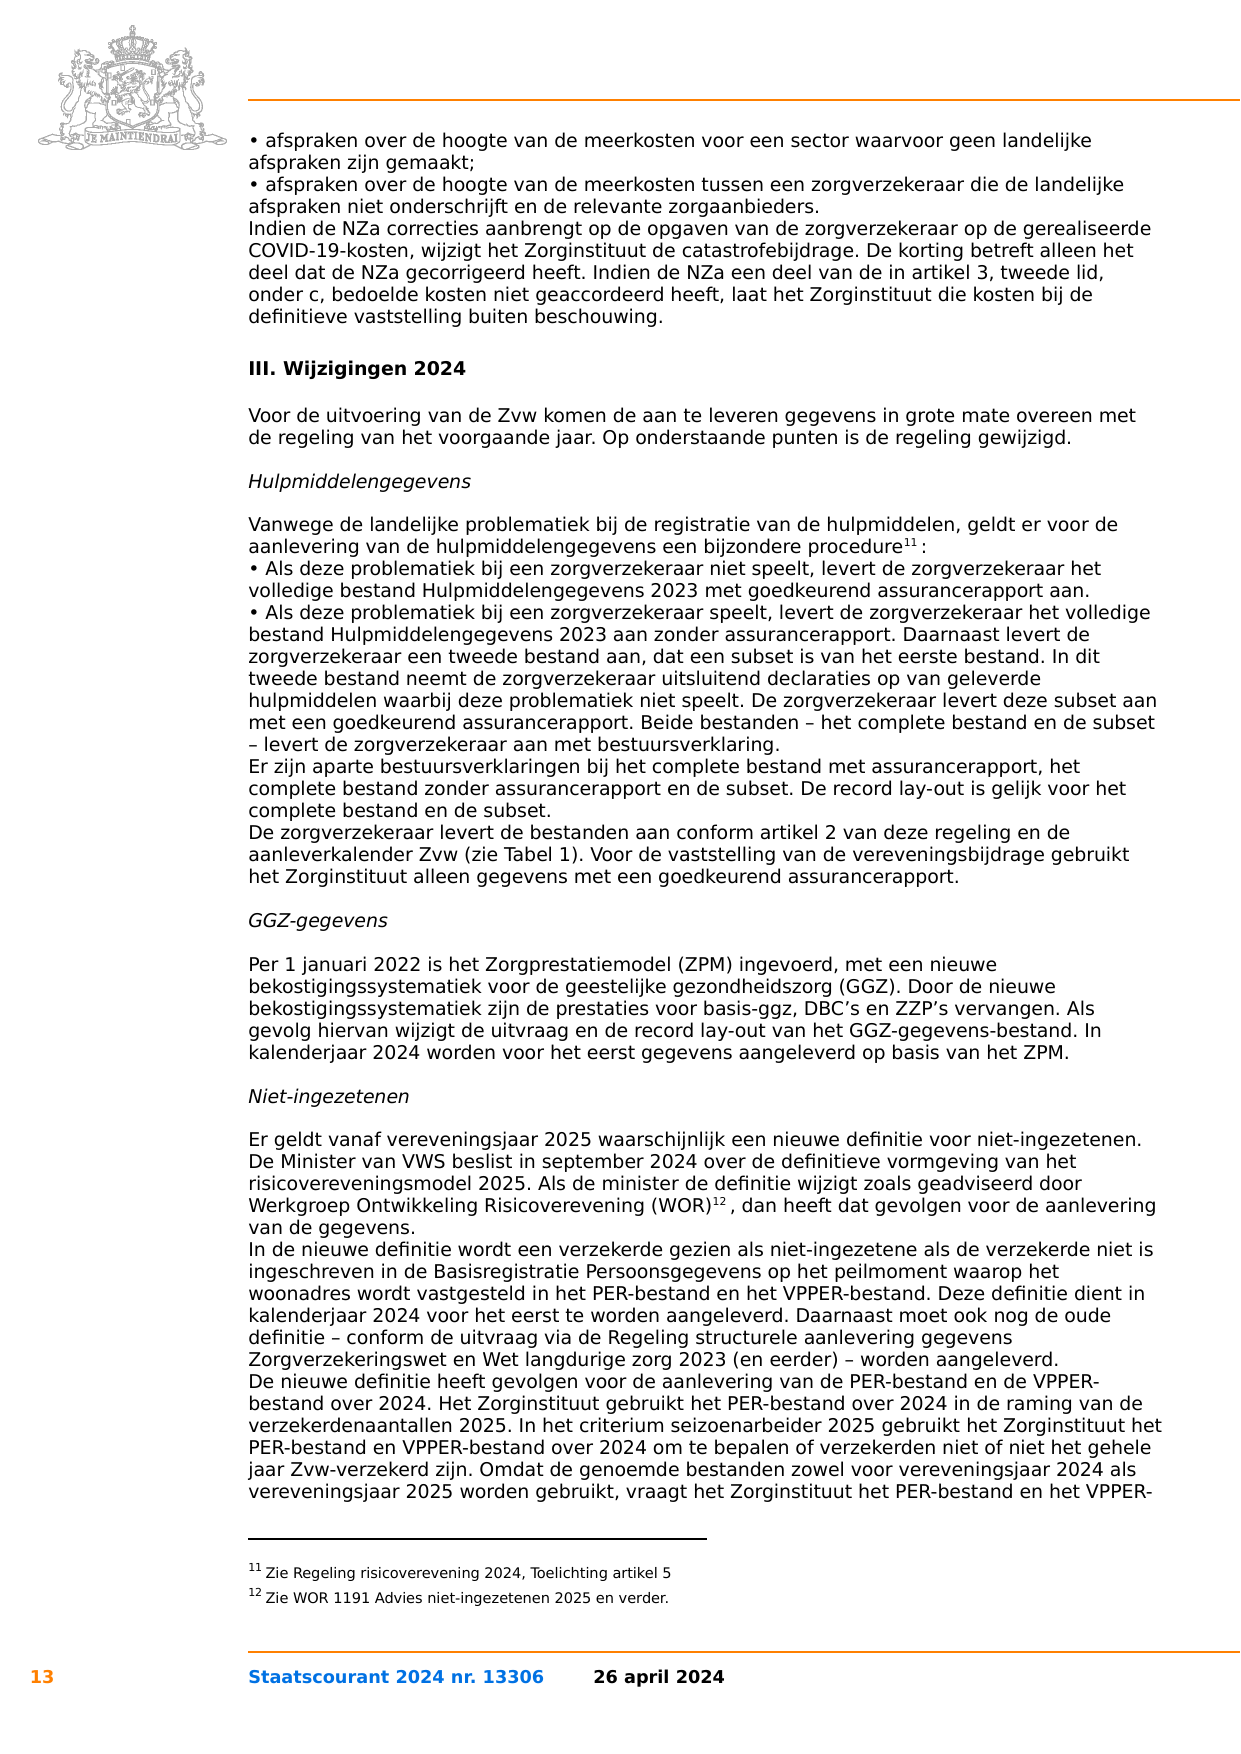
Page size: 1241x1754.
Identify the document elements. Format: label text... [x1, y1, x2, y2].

text Vanwege de landelijke problematiek bij de registratie van de hulpmiddelen, geldt er voor de aanlevering van de hulpmiddelengegevens een bijzondere procedure: [248, 514, 1163, 558]
subtitle III. Wijzigingen 2024 [248, 358, 1163, 380]
text In de nieuwe definitie wordt een verzekerde gezien als niet-ingezetene als de verzekerde niet is ingeschreven in de Basisregistratie Persoonsgegevens op het peilmoment waarop het woonadres wordt vastgesteld in het PER-bestand en het VPPER-bestand. Deze definitie dient in kalenderjaar 2024 voor het eerst te worden aangeleverd. Daarnaast moet ook nog de oude definitie – conform de uitvraag via de Regeling structurele aanlevering gegevens Zorgverzekeringswet en Wet langdurige zorg 2023 (en eerder) – worden aangeleverd. [248, 1239, 1163, 1371]
text Er zijn aparte bestuursverklaringen bij het complete bestand met assurancerapport, het complete bestand zonder assurancerapport en de subset. De record lay-out is gelijk voor het complete bestand en de subset. [248, 756, 1163, 822]
text Zie Regeling risicoverevening 2024, Toelichting artikel 5 [248, 1561, 1163, 1583]
subtitle Hulpmiddelengegevens [248, 471, 1163, 492]
picture [38, 25, 227, 150]
text De nieuwe definitie heeft gevolgen voor de aanlevering van de PER-bestand en de VPPER-bestand over 2024. Het Zorginstituut gebruikt het PER-bestand over 2024 in de raming van de verzekerdenaantallen 2025. In het criterium seizoenarbeider 2025 gebruikt het Zorginstituut het PER-bestand en VPPER-bestand over 2024 om te bepalen of verzekerden niet of niet het gehele jaar Zvw-verzekerd zijn. Omdat de genoemde bestanden zowel voor vereveningsjaar 2024 als vereveningsjaar 2025 worden gebruikt, vraagt het Zorginstituut het PER-bestand en het VPPER- [248, 1371, 1163, 1503]
text De zorgverzekeraar levert de bestanden aan conform artikel 2 van deze regeling en de aanleverkalender Zvw (zie Tabel 1). Voor de vaststelling van de vereveningsbijdrage gebruikt het Zorginstituut alleen gegevens met een goedkeurend assurancerapport. [248, 822, 1163, 888]
text • Als deze problematiek bij een zorgverzekeraar speelt, levert de zorgverzekeraar het volledige bestand Hulpmiddelengegevens 2023 aan zonder assurancerapport. Daarnaast levert de zorgverzekeraar een tweede bestand aan, dat een subset is van het eerste bestand. In dit tweede bestand neemt de zorgverzekeraar uitsluitend declaraties op van geleverde hulpmiddelen waarbij deze problematiek niet speelt. De zorgverzekeraar levert deze subset aan met een goedkeurend assurancerapport. Beide bestanden – het complete bestand en de subset – levert de zorgverzekeraar aan met bestuursverklaring. [248, 602, 1163, 756]
text Zie WOR 1191 Advies niet-ingezetenen 2025 en verder. [248, 1586, 1163, 1608]
text Per 1 januari 2022 is het Zorgprestatiemodel (ZPM) ingevoerd, met een nieuwe bekostigingssystematiek voor de geestelijke gezondheidszorg (GGZ). Door de nieuwe bekostigingssystematiek zijn de prestaties voor basis-ggz, DBC’s en ZZP’s vervangen. Als gevolg hiervan wijzigt de uitvraag en de record lay-out van het GGZ-gegevens-bestand. In kalenderjaar 2024 worden voor het eerst gegevens aangeleverd op basis van het ZPM. [248, 954, 1163, 1064]
text • afspraken over de hoogte van de meerkosten tussen een zorgverzekeraar die de landelijke afspraken niet onderschrijft en de relevante zorgaanbieders. [248, 174, 1163, 218]
subtitle Niet-ingezetenen [248, 1086, 1163, 1107]
text Indien de NZa correcties aanbrengt op de opgaven van de zorgverzekeraar op de gerealiseerde COVID-19-kosten, wijzigt het Zorginstituut de catastrofebijdrage. De korting betreft alleen het deel dat de NZa gecorrigeerd heeft. Indien de NZa een deel van de in artikel 3, tweede lid, onder c, bedoelde kosten niet geaccordeerd heeft, laat het Zorginstituut die kosten bij de definitieve vaststelling buiten beschouwing. [248, 218, 1163, 328]
subtitle GGZ-gegevens [248, 910, 1163, 932]
text • Als deze problematiek bij een zorgverzekeraar niet speelt, levert de zorgverzekeraar het volledige bestand Hulpmiddelengegevens 2023 met goedkeurend assurancerapport aan. [248, 558, 1163, 602]
text • afspraken over de hoogte van de meerkosten voor een sector waarvoor geen landelijke afspraken zijn gemaakt; [248, 130, 1163, 174]
text Er geldt vanaf vereveningsjaar 2025 waarschijnlijk een nieuwe definitie voor niet-ingezetenen. De Minister van VWS beslist in september 2024 over de definitieve vormgeving van het risicovereveningsmodel 2025. Als de minister de definitie wijzigt zoals geadviseerd door Werkgroep Ontwikkeling Risicoverevening (WOR), dan heeft dat gevolgen voor de aanlevering van de gegevens. [248, 1129, 1163, 1239]
text Voor de uitvoering van de Zvw komen de aan te leveren gegevens in grote mate overeen met de regeling van het voorgaande jaar. Op onderstaande punten is de regeling gewijzigd. [248, 405, 1163, 449]
